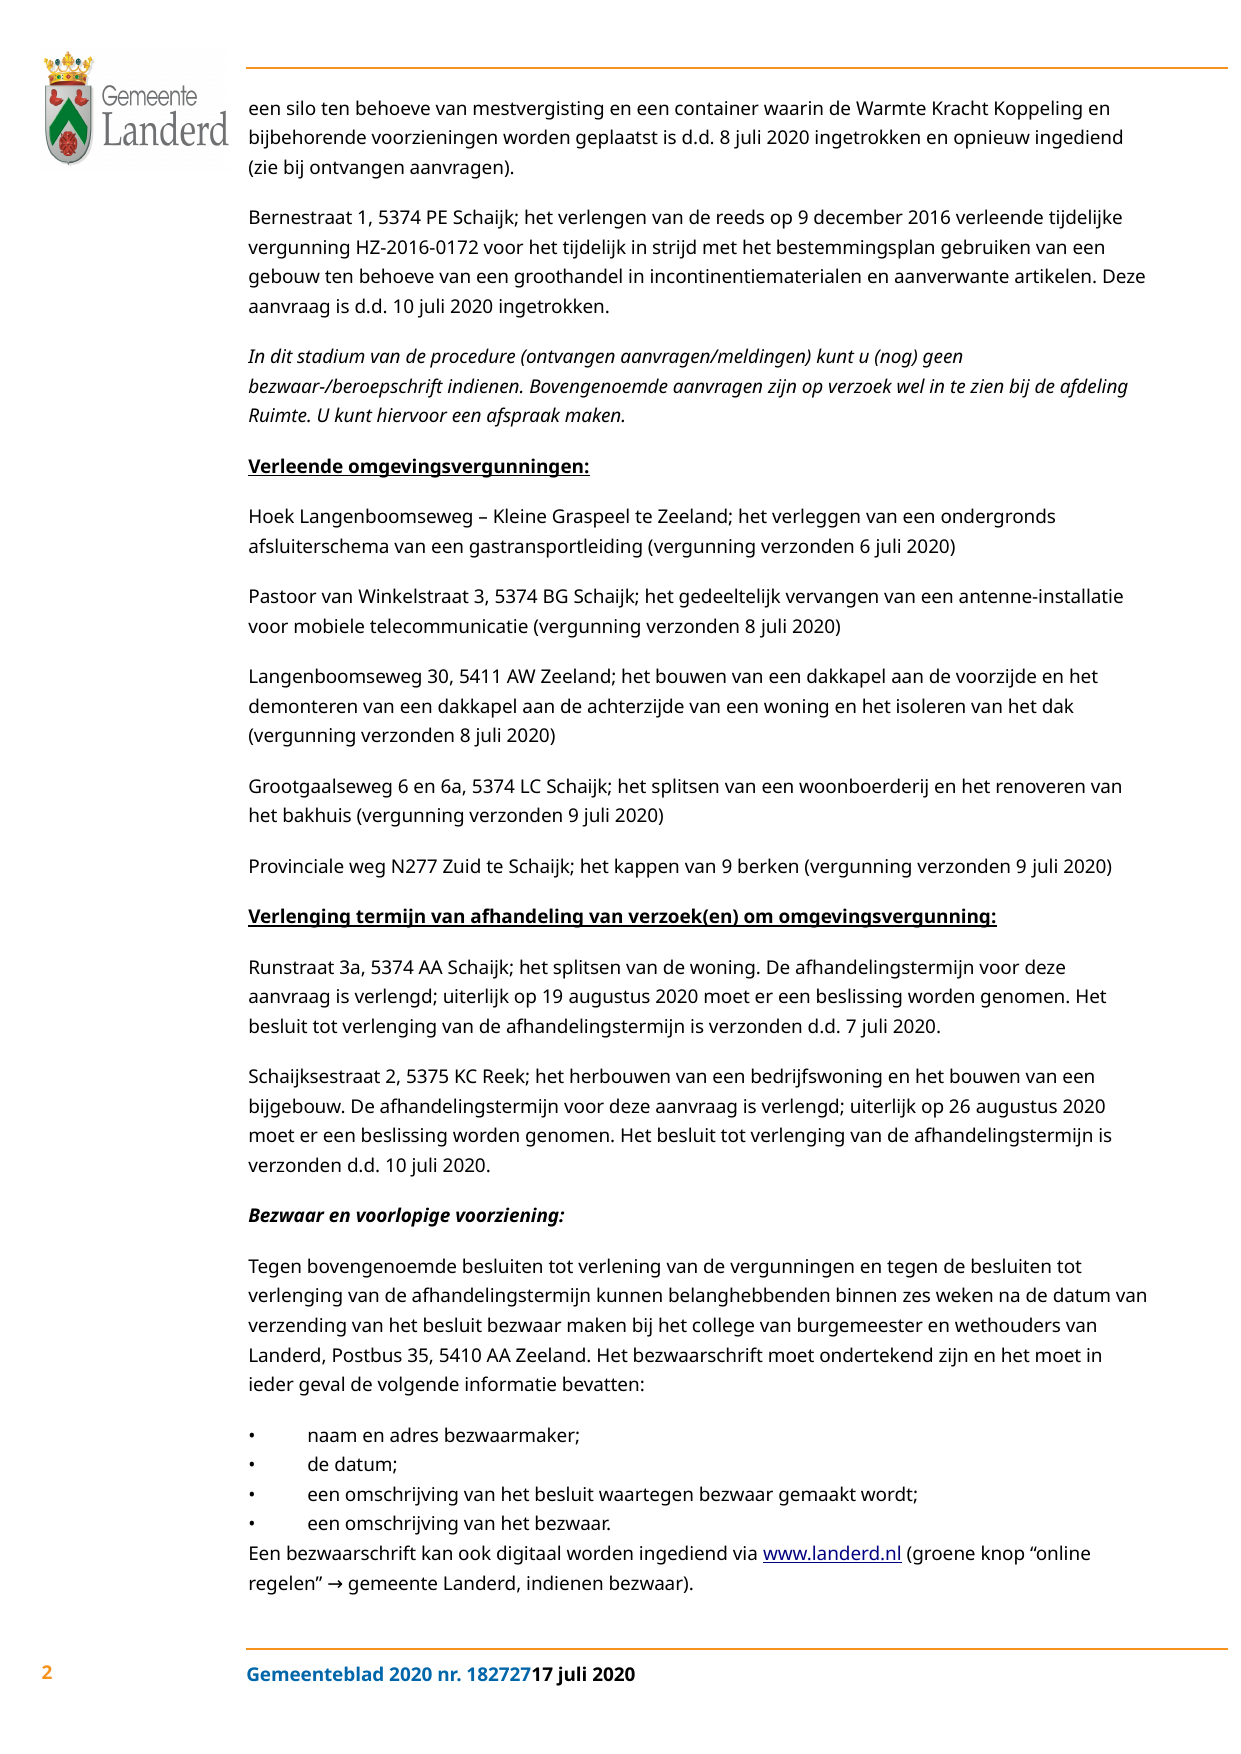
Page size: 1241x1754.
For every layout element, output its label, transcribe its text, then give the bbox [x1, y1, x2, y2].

list een omschrijving van het besluit waartegen bezwaar gemaakt wordt; [248, 1481, 1152, 1507]
text Een bezwaarschrift kan ook digitaal worden ingediend via www.landerd.nl (groene knop “online regelen” → gemeente Landerd, indienen bezwaar). [248, 1540, 1152, 1596]
text Provinciale weg N277 Zuid te Schaijk; het kappen van 9 berken (vergunning verzonden 9 juli 2020) [248, 853, 1152, 879]
text Grootgaalseweg 6 en 6a, 5374 LC Schaijk; het splitsen van een woonboerderij en het renoveren van het bakhuis (vergunning verzonden 9 juli 2020) [248, 773, 1152, 828]
text Tegen bovengenoemde besluiten tot verlening van de vergunningen en tegen de besluiten tot verlenging van de afhandelingstermijn kunnen belanghebbenden binnen zes weken na de datum van verzending van het besluit bezwaar maken bij het college van burgemeester en wethouders van Landerd, Postbus 35, 5410 AA Zeeland. Het bezwaarschrift moet ondertekend zijn en het moet in ieder geval de volgende informatie bevatten: [248, 1253, 1152, 1397]
text een silo ten behoeve van mestvergisting en een container waarin de Warmte Kracht Koppeling en bijbehorende voorzieningen worden geplaatst is d.d. 8 juli 2020 ingetrokken en opnieuw ingediend (zie bij ontvangen aanvragen). [248, 95, 1152, 180]
text Verlenging termijn van afhandeling van verzoek(en) om omgevingsvergunning: [248, 903, 1152, 929]
text In dit stadium van de procedure (ontvangen aanvragen/meldingen) kunt u (nog) geen bezwaar-/beroepschrift indienen. Bovengenoemde aanvragen zijn op verzoek wel in te zien bij de afdeling Ruimte. U kunt hiervoor een afspraak maken. [248, 343, 1152, 428]
text Runstraat 3a, 5374 AA Schaijk; het splitsen van de woning. De afhandelingstermijn voor deze aanvraag is verlengd; uiterlijk op 19 augustus 2020 moet er een beslissing worden genomen. Het besluit tot verlenging van de afhandelingstermijn is verzonden d.d. 7 juli 2020. [248, 954, 1152, 1039]
picture [41, 47, 231, 172]
text Verleende omgevingsvergunningen: [248, 453, 1152, 479]
list naam en adres bezwaarmaker; [248, 1422, 1152, 1448]
text Schaijksestraat 2, 5375 KC Reek; het herbouwen van een bedrijfswoning en het bouwen van een bijgebouw. De afhandelingstermijn voor deze aanvraag is verlengd; uiterlijk op 26 augustus 2020 moet er een beslissing worden genomen. Het besluit tot verlenging van de afhandelingstermijn is verzonden d.d. 10 juli 2020. [248, 1063, 1152, 1178]
text Pastoor van Winkelstraat 3, 5374 BG Schaijk; het gedeeltelijk vervangen van een antenne-installatie voor mobiele telecommunicatie (vergunning verzonden 8 juli 2020) [248, 583, 1152, 639]
text Langenboomseweg 30, 5411 AW Zeeland; het bouwen van een dakkapel aan de voorzijde en het demonteren van een dakkapel aan de achterzijde van een woning en het isoleren van het dak (vergunning verzonden 8 juli 2020) [248, 663, 1152, 748]
list een omschrijving van het bezwaar. [248, 1511, 1152, 1536]
list de datum; [248, 1451, 1152, 1477]
text Bezwaar en voorlopige voorziening: [248, 1203, 1152, 1228]
text Bernestraat 1, 5374 PE Schaijk; het verlengen van de reeds op 9 december 2016 verleende tijdelijke vergunning HZ-2016-0172 voor het tijdelijk in strijd met het bestemmingsplan gebruiken van een gebouw ten behoeve van een groothandel in incontinentiematerialen en aanverwante artikelen. Deze aanvraag is d.d. 10 juli 2020 ingetrokken. [248, 204, 1152, 319]
text Hoek Langenboomseweg – Kleine Graspeel te Zeeland; het verleggen van een ondergronds afsluiterschema van een gastransportleiding (vergunning verzonden 6 juli 2020) [248, 503, 1152, 559]
